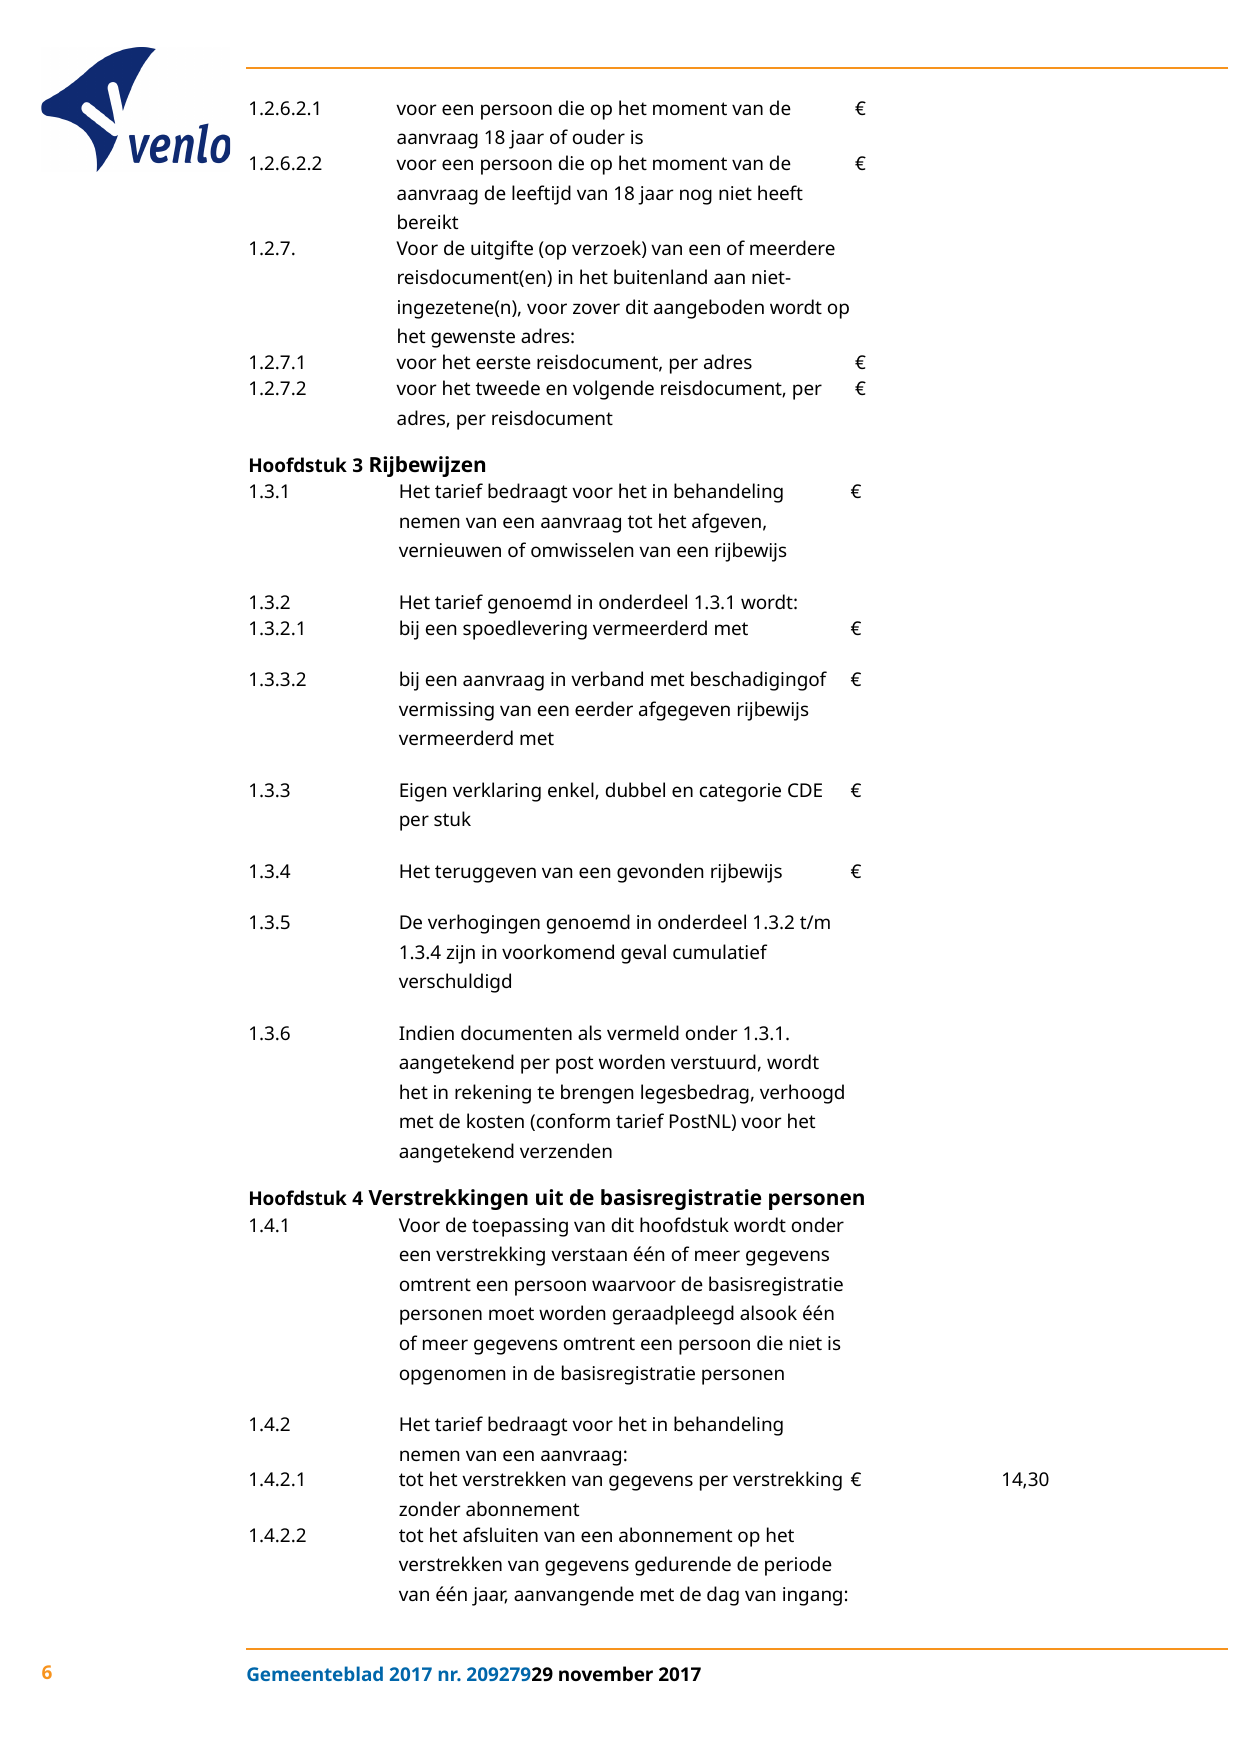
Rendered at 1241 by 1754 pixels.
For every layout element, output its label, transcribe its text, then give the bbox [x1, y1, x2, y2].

table_cell [1003, 375, 1152, 431]
table_cell [1003, 350, 1152, 375]
table_cell [850, 1522, 1001, 1607]
table_cell [855, 235, 1003, 349]
table_cell 1.3.4 [248, 858, 398, 883]
table_cell [399, 884, 850, 909]
table_cell [850, 1020, 1001, 1164]
picture [41, 47, 231, 172]
table_cell € [850, 858, 1001, 883]
table_header [850, 1212, 1001, 1385]
table_cell [1003, 150, 1152, 235]
table_cell € [850, 1466, 1001, 1522]
table_cell De verhogingen genoemd in onderdeel 1.3.2 t/m 1.3.4 zijn in voorkomend geval cumulatief verschuldigd [399, 909, 850, 994]
table_cell tot het afsluiten van een abonnement op het verstrekken van gegevens gedurende de periode van één jaar, aanvangende met de dag van ingang: [399, 1522, 850, 1607]
table_cell [850, 1385, 1001, 1411]
table_cell [850, 751, 1001, 777]
table_cell voor het tweede en volgende reisdocument, per adres, per reisdocument [396, 375, 855, 431]
table_cell [248, 1385, 398, 1411]
table_cell € [855, 375, 1003, 431]
table_cell 1.3.5 [248, 909, 398, 994]
table_cell € [855, 95, 1003, 150]
table_cell [1001, 1385, 1152, 1411]
table_cell € [850, 615, 1001, 640]
table_header Voor de toepassing van dit hoofdstuk wordt onder een verstrekking verstaan één of meer gegevens omtrent een persoon waarvoor de basisregistratie personen moet worden geraadpleegd alsook één of meer gegevens omtrent een persoon die niet is opgenomen in de basisregistratie personen [399, 1212, 850, 1385]
table_cell Indien documenten als vermeld onder 1.3.1. aangetekend per post worden verstuurd, wordt het in rekening te brengen legesbedrag, verhoogd met de kosten (conform tarief PostNL) voor het aangetekend verzenden [399, 1020, 850, 1164]
table_cell [399, 832, 850, 858]
table_cell € [850, 777, 1001, 832]
table_cell [850, 640, 1001, 666]
table_cell 1.4.2.1 [248, 1466, 398, 1522]
table_cell [399, 563, 850, 589]
table_header Het tarief bedraagt voor het in behandeling nemen van een aanvraag tot het afgeven, vernieuwen of omwisselen van een rijbewijs [399, 478, 850, 563]
table_cell [1001, 884, 1152, 909]
table_cell Eigen verklaring enkel, dubbel en categorie CDE per stuk [399, 777, 850, 832]
table_cell [1001, 832, 1152, 858]
table_cell [399, 994, 850, 1020]
table_cell [1001, 615, 1152, 640]
table_cell Het tarief genoemd in onderdeel 1.3.1 wordt: [399, 589, 850, 615]
table_header 1.4.1 [248, 1212, 398, 1385]
table_cell [1001, 1411, 1152, 1466]
table_cell [248, 640, 398, 666]
table_cell 1.4.2 [248, 1411, 398, 1466]
table_header [1001, 478, 1152, 563]
table_cell Voor de uitgifte (op verzoek) van een of meerdere reisdocument(en) in het buitenland aan niet-ingezetene(n), voor zover dit aangeboden wordt op het gewenste adres: [396, 235, 855, 349]
table_cell 14,30 [1001, 1466, 1152, 1522]
table_cell € [855, 150, 1003, 235]
table_cell Het teruggeven van een gevonden rijbewijs [399, 858, 850, 883]
table_cell 1.4.2.2 [248, 1522, 398, 1607]
table_cell [850, 563, 1001, 589]
table_cell 1.2.6.2.2 [248, 150, 396, 235]
table_cell [850, 994, 1001, 1020]
table_cell [248, 563, 398, 589]
table_cell [248, 832, 398, 858]
table_cell [850, 1411, 1001, 1466]
table_cell 1.3.3.2 [248, 666, 398, 751]
table_cell [1001, 909, 1152, 994]
table_cell [399, 751, 850, 777]
table_cell 1.3.2.1 [248, 615, 398, 640]
table_cell tot het verstrekken van gegevens per verstrekking zonder abonnement [399, 1466, 850, 1522]
table_cell [399, 640, 850, 666]
table_cell voor een persoon die op het moment van de aanvraag 18 jaar of ouder is [396, 95, 855, 150]
text Hoofdstuk 4 Verstrekkingen uit de basisregistratie personen [248, 1183, 1152, 1212]
table_cell voor het eerste reisdocument, per adres [396, 350, 855, 375]
table_cell 1.2.7.2 [248, 375, 396, 431]
table_cell bij een spoedlevering vermeerderd met [399, 615, 850, 640]
table_cell [1001, 563, 1152, 589]
table_cell 1.2.6.2.1 [248, 95, 396, 150]
table_header € [850, 478, 1001, 563]
table_cell [850, 832, 1001, 858]
table_cell 1.3.3 [248, 777, 398, 832]
table_cell 1.3.2 [248, 589, 398, 615]
table_cell [1001, 751, 1152, 777]
table_cell [1001, 640, 1152, 666]
table_cell [1001, 1020, 1152, 1164]
text Hoofdstuk 3 Rijbewijzen [248, 450, 1152, 478]
table_cell € [850, 666, 1001, 751]
table_cell [1001, 1522, 1152, 1607]
table_header [1001, 1212, 1152, 1385]
table_cell [850, 589, 1001, 615]
table_cell € [855, 350, 1003, 375]
table_cell [1001, 858, 1152, 883]
table_cell [248, 751, 398, 777]
table_header 1.3.1 [248, 478, 398, 563]
table_cell [399, 1385, 850, 1411]
table_cell [1003, 235, 1152, 349]
table_cell [850, 884, 1001, 909]
table_cell 1.2.7.1 [248, 350, 396, 375]
table_cell [1001, 666, 1152, 751]
table_cell 1.3.6 [248, 1020, 398, 1164]
table_cell [1001, 589, 1152, 615]
table_cell [850, 909, 1001, 994]
table_cell voor een persoon die op het moment van de aanvraag de leeftijd van 18 jaar nog niet heeft bereikt [396, 150, 855, 235]
table_cell Het tarief bedraagt voor het in behandeling nemen van een aanvraag: [399, 1411, 850, 1466]
table_cell 1.2.7. [248, 235, 396, 349]
table_cell [1001, 994, 1152, 1020]
table_cell [248, 884, 398, 909]
table_cell [1003, 95, 1152, 150]
table_cell [1001, 777, 1152, 832]
table_cell bij een aanvraag in verband met beschadigingof vermissing van een eerder afgegeven rijbewijs vermeerderd met [399, 666, 850, 751]
table_cell [248, 994, 398, 1020]
